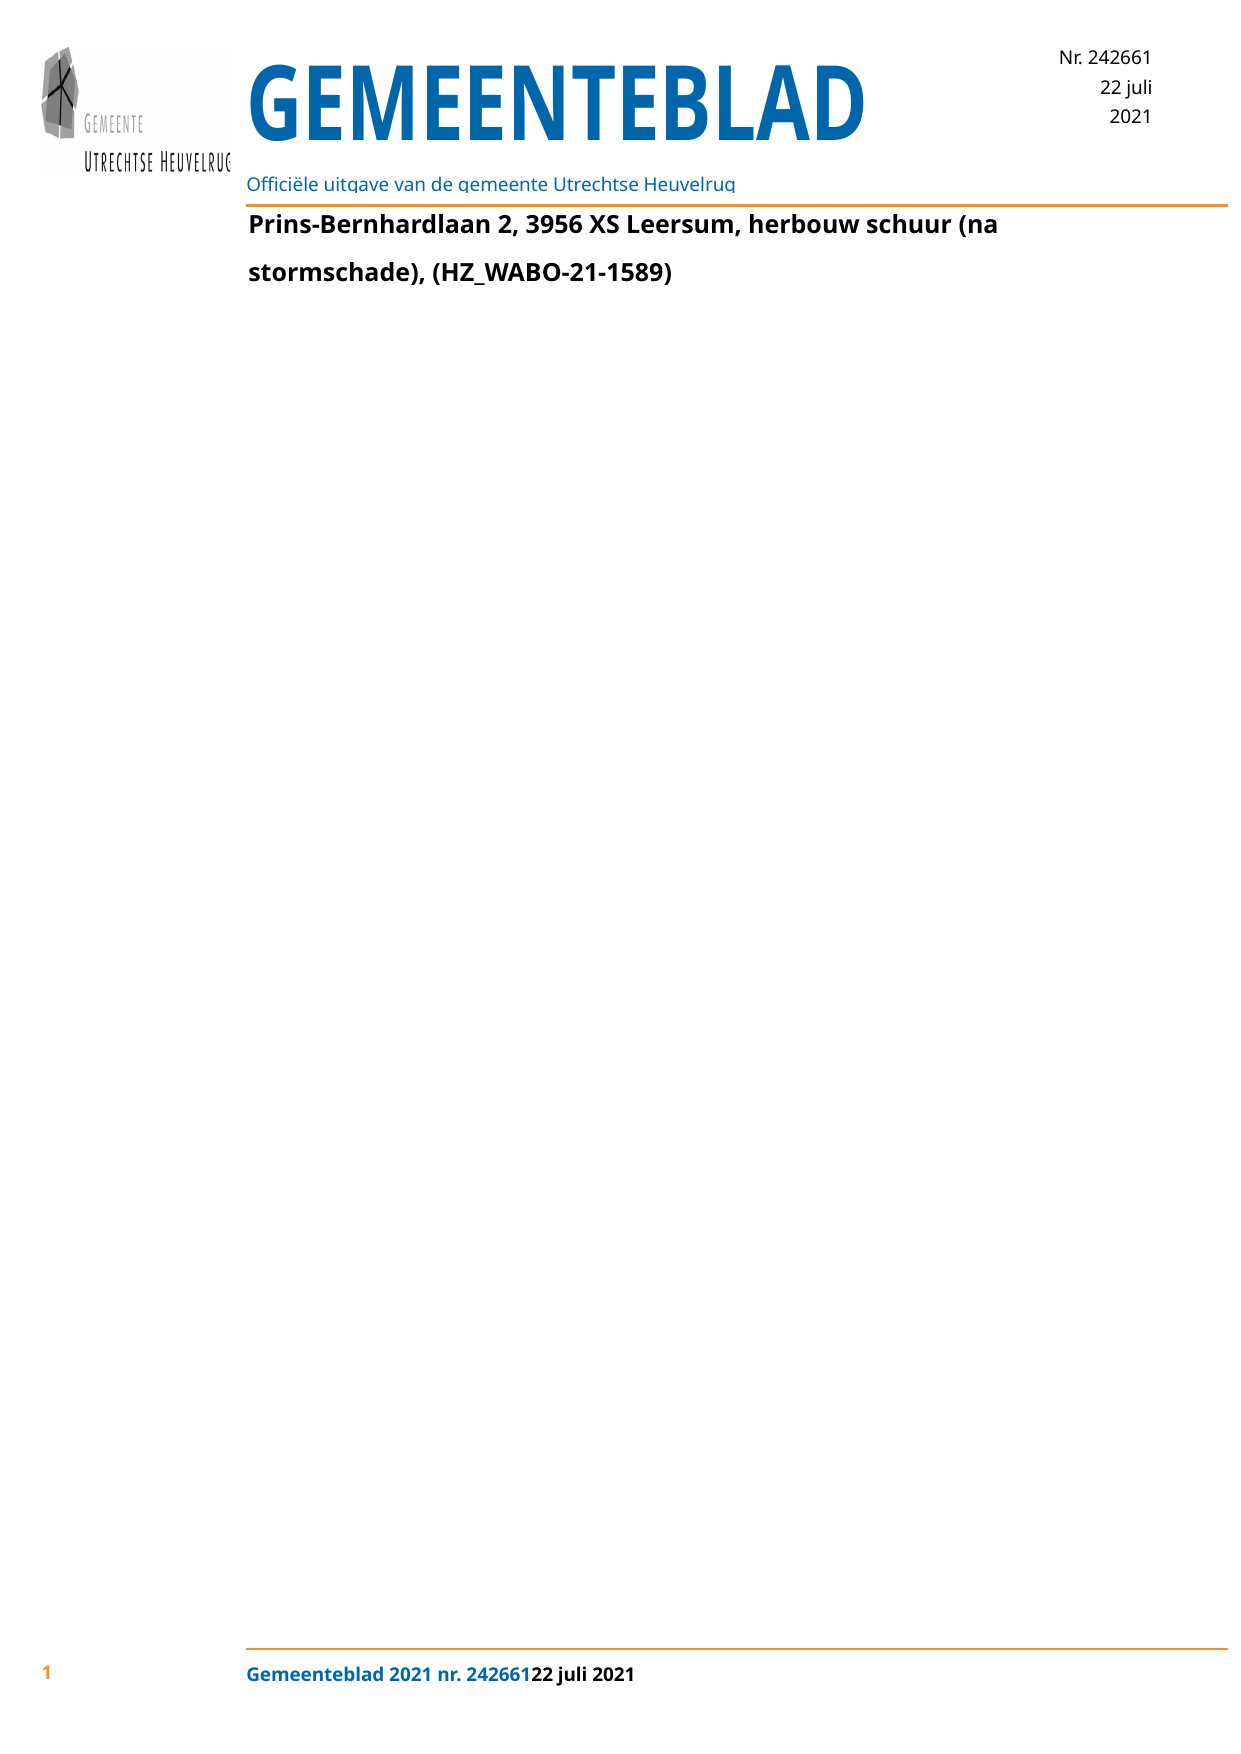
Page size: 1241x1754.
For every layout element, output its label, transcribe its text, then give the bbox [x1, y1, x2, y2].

picture [41, 47, 231, 172]
text Prins-Bernhardlaan 2, 3956 XS Leersum, herbouw schuur (na stormschade), (HZ_WABO-21-1589) [248, 207, 1152, 288]
